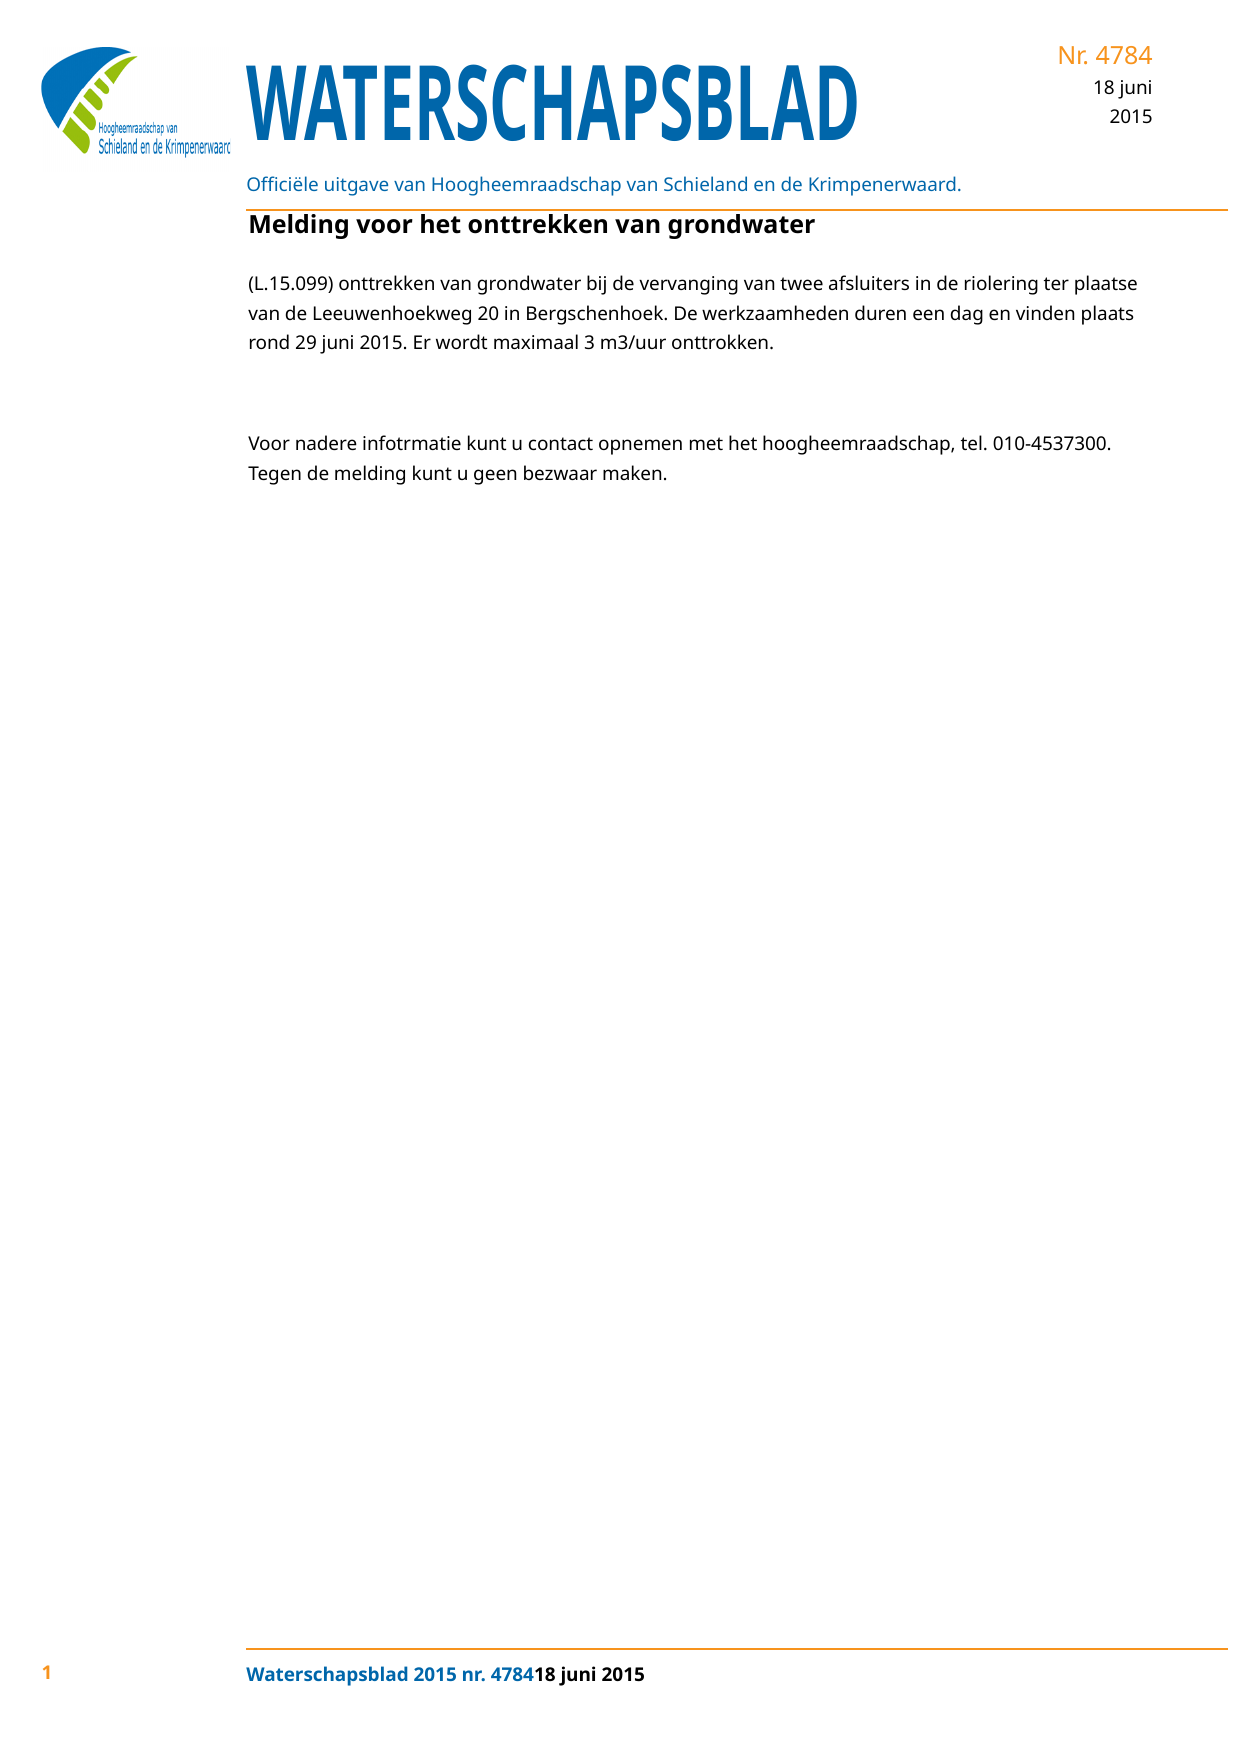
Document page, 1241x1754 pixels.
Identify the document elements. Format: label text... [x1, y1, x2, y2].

text Voor nadere infotrmatie kunt u contact opnemen met het hoogheemraadschap, tel. 010-4537300. Tegen de melding kunt u geen bezwaar maken. [248, 430, 1152, 486]
text Melding voor het onttrekken van grondwater [248, 211, 1152, 241]
text (L.15.099) onttrekken van grondwater bij de vervanging van twee afsluiters in de riolering ter plaatse van de Leeuwenhoekweg 20 in Bergschenhoek. De werkzaamheden duren een dag en vinden plaats rond 29 juni 2015. Er wordt maximaal 3 m3/uur onttrokken. [248, 270, 1152, 355]
picture [41, 47, 231, 172]
